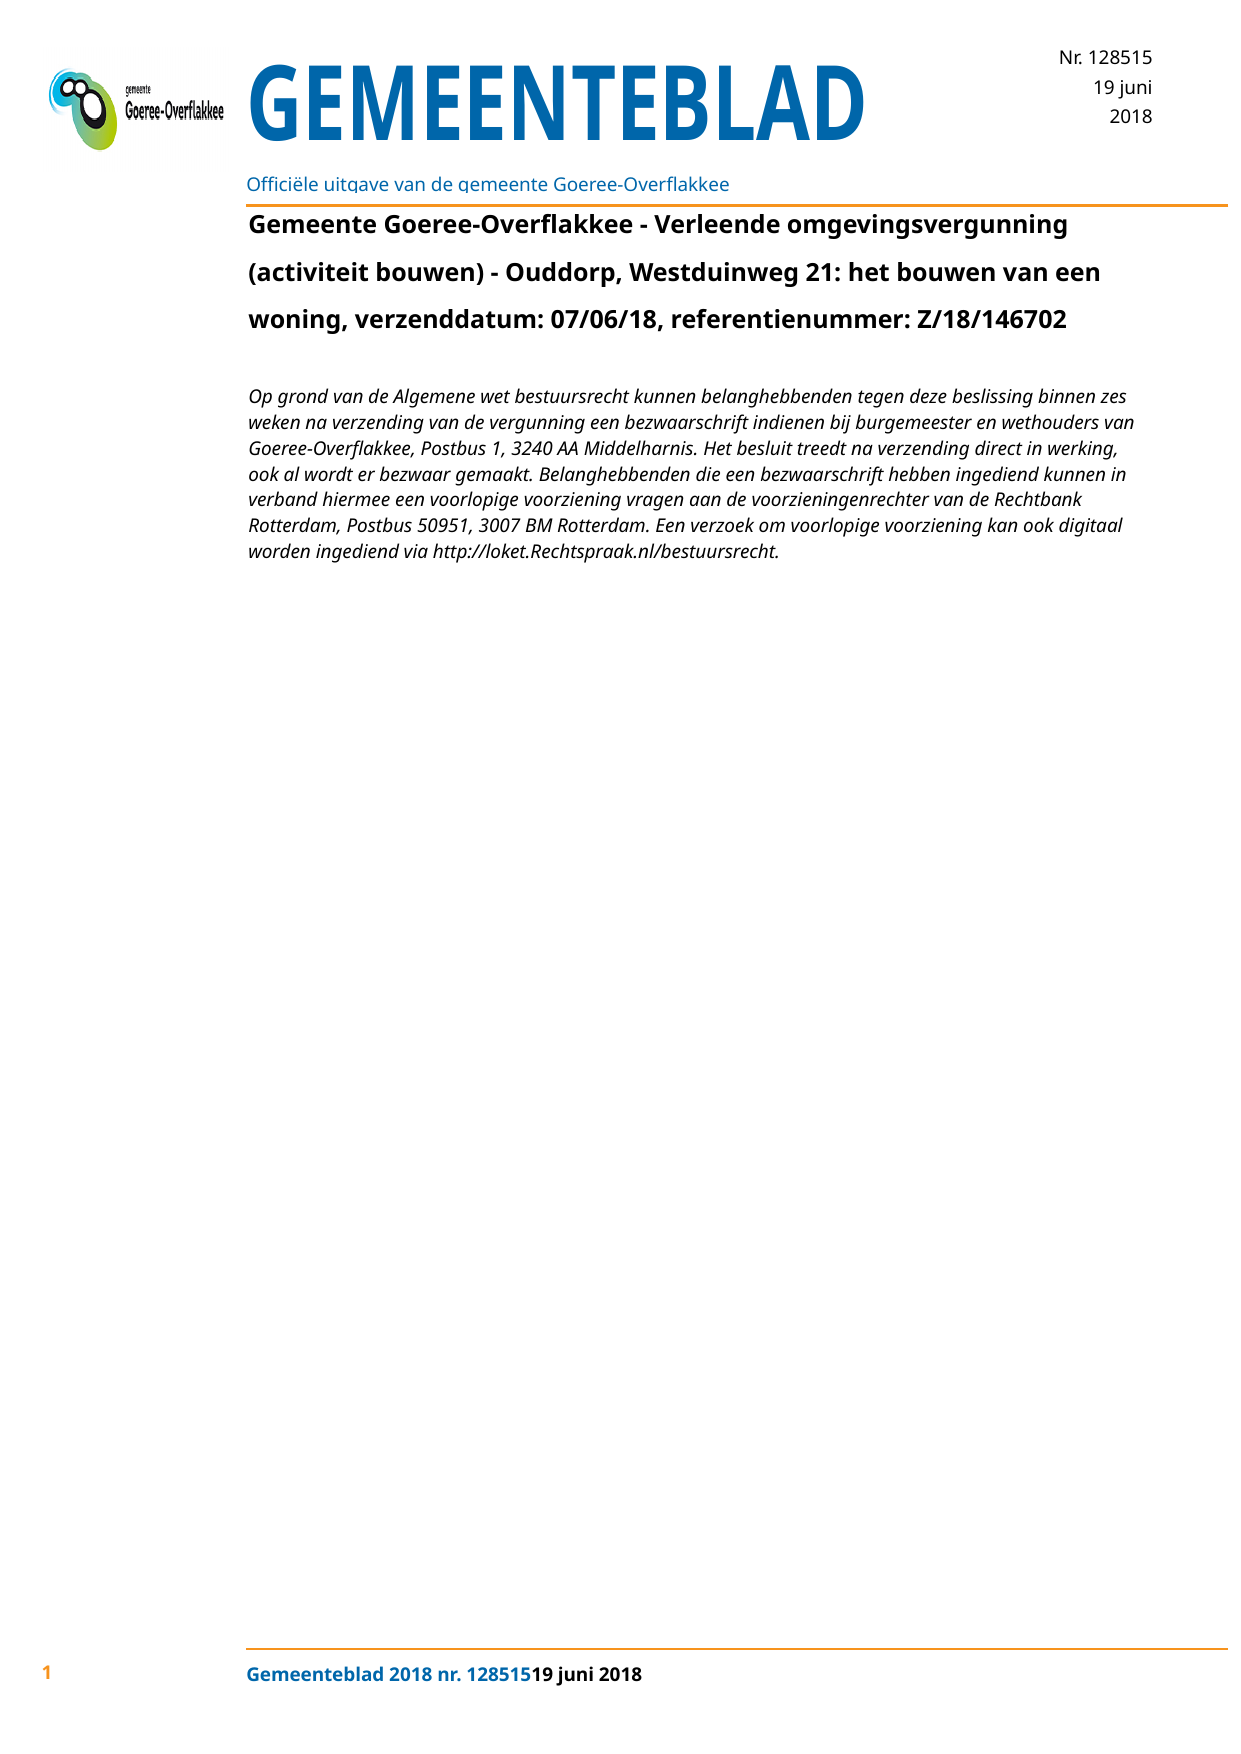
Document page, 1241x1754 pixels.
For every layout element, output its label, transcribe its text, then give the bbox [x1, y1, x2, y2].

text Op grond van de Algemene wet bestuursrecht kunnen belanghebbenden tegen deze beslissing binnen zes weken na verzending van de vergunning een bezwaarschrift indienen bij burgemeester en wethouders van Goeree-Overflakkee, Postbus 1, 3240 AA Middelharnis. Het besluit treedt na verzending direct in werking, ook al wordt er bezwaar gemaakt. Belanghebbenden die een bezwaarschrift hebben ingediend kunnen in verband hiermee een voorlopige voorziening vragen aan de voorzieningenrechter van de Rechtbank Rotterdam, Postbus 50951, 3007 BM Rotterdam. Een verzoek om voorlopige voorziening kan ook digitaal worden ingediend via http://loket.Rechtspraak.nl/bestuursrecht. [248, 384, 1152, 564]
text Gemeente Goeree-Overflakkee - Verleende omgevingsvergunning (activiteit bouwen) - Ouddorp, Westduinweg 21: het bouwen van een woning, verzenddatum: 07/06/18, referentienummer: Z/18/146702 [248, 207, 1152, 336]
picture [41, 47, 231, 172]
